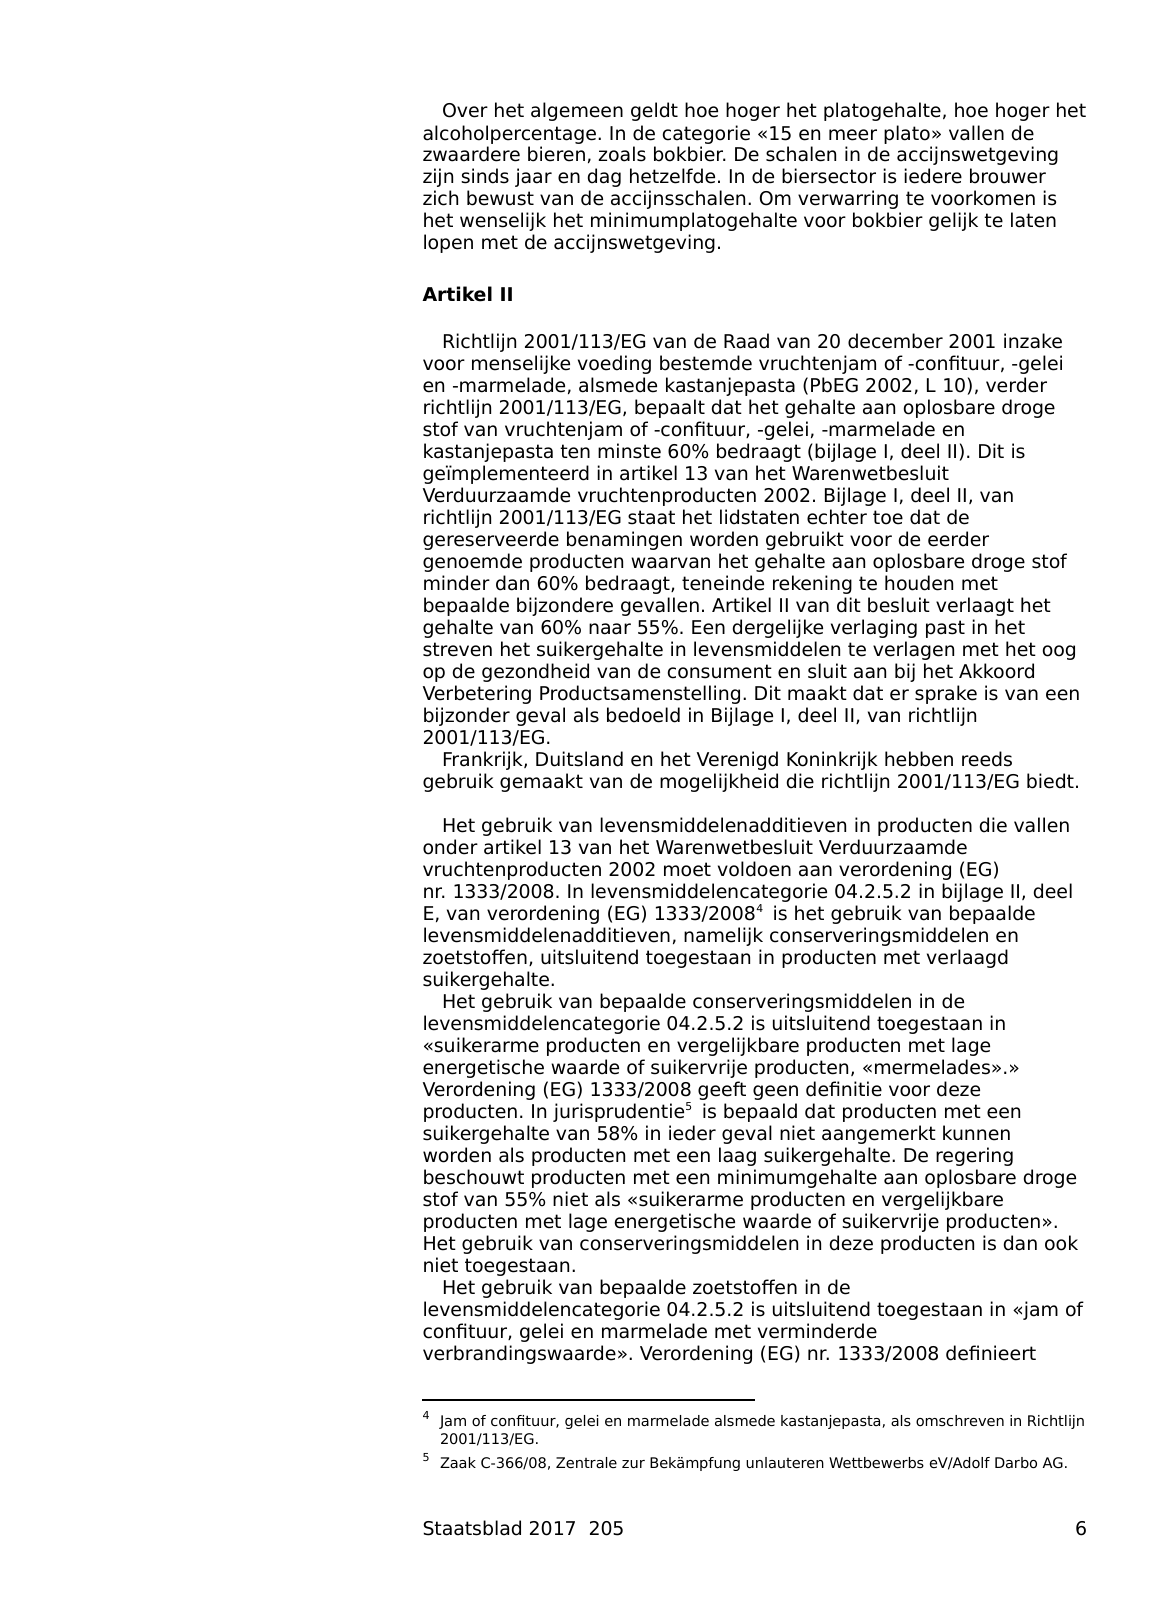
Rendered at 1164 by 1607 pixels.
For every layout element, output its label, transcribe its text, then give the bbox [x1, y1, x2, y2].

text Het gebruik van levensmiddelenadditieven in producten die vallen onder artikel 13 van het Warenwetbesluit Verduurzaamde vruchtenproducten 2002 moet voldoen aan verordening (EG) nr. 1333/2008. In levensmiddelencategorie 04.2.5.2 in bijlage II, deel E, van verordening (EG) 1333/2008 is het gebruik van bepaalde levensmiddelenadditieven, namelijk conserveringsmiddelen en zoetstoffen, uitsluitend toegestaan in producten met verlaagd suikergehalte. [422, 815, 1087, 991]
text Frankrijk, Duitsland en het Verenigd Koninkrijk hebben reeds gebruik gemaakt van de mogelijkheid die richtlijn 2001/113/EG biedt. [422, 749, 1087, 793]
text Richtlijn 2001/113/EG van de Raad van 20 december 2001 inzake voor menselijke voeding bestemde vruchtenjam of -confituur, -gelei en -marmelade, alsmede kastanjepasta (PbEG 2002, L 10), verder richtlijn 2001/113/EG, bepaalt dat het gehalte aan oplosbare droge stof van vruchtenjam of -confituur, -gelei, -marmelade en kastanjepasta ten minste 60% bedraagt (bijlage I, deel II). Dit is geïmplementeerd in artikel 13 van het Warenwetbesluit Verduurzaamde vruchtenproducten 2002. Bijlage I, deel II, van richtlijn 2001/113/EG staat het lidstaten echter toe dat de gereserveerde benamingen worden gebruikt voor de eerder genoemde producten waarvan het gehalte aan oplosbare droge stof minder dan 60% bedraagt, teneinde rekening te houden met bepaalde bijzondere gevallen. Artikel II van dit besluit verlaagt het gehalte van 60% naar 55%. Een dergelijke verlaging past in het streven het suikergehalte in levensmiddelen te verlagen met het oog op de gezondheid van de consument en sluit aan bij het Akkoord Verbetering Productsamenstelling. Dit maakt dat er sprake is van een bijzonder geval als bedoeld in Bijlage I, deel II, van richtlijn 2001/113/EG. [422, 331, 1087, 749]
text Over het algemeen geldt hoe hoger het platogehalte, hoe hoger het alcoholpercentage. In de categorie «15 en meer plato» vallen de zwaardere bieren, zoals bokbier. De schalen in de accijnswetgeving zijn sinds jaar en dag hetzelfde. In de biersector is iedere brouwer zich bewust van de accijnsschalen. Om verwarring te voorkomen is het wenselijk het minimumplatogehalte voor bokbier gelijk te laten lopen met de accijnswetgeving. [422, 100, 1087, 254]
text Jam of confituur, gelei en marmelade alsmede kastanjepasta, als omschreven in Richtlijn 2001/113/EG. [422, 1409, 1087, 1448]
text Het gebruik van bepaalde zoetstoffen in de levensmiddelencategorie 04.2.5.2 is uitsluitend toegestaan in «jam of confituur, gelei en marmelade met verminderde verbrandingswaarde». Verordening (EG) nr. 1333/2008 definieert [422, 1277, 1087, 1364]
subtitle Artikel II [422, 284, 1087, 306]
text Zaak C-366/08, Zentrale zur Bekämpfung unlauteren Wettbewerbs eV/Adolf Darbo AG. [422, 1451, 1087, 1473]
text Het gebruik van bepaalde conserveringsmiddelen in de levensmiddelencategorie 04.2.5.2 is uitsluitend toegestaan in «suikerarme producten en vergelijkbare producten met lage energetische waarde of suikervrije producten, «mermelades».» Verordening (EG) 1333/2008 geeft geen definitie voor deze producten. In jurisprudentie is bepaald dat producten met een suikergehalte van 58% in ieder geval niet aangemerkt kunnen worden als producten met een laag suikergehalte. De regering beschouwt producten met een minimumgehalte aan oplosbare droge stof van 55% niet als «suikerarme producten en vergelijkbare producten met lage energetische waarde of suikervrije producten». Het gebruik van conserveringsmiddelen in deze producten is dan ook niet toegestaan. [422, 991, 1087, 1277]
